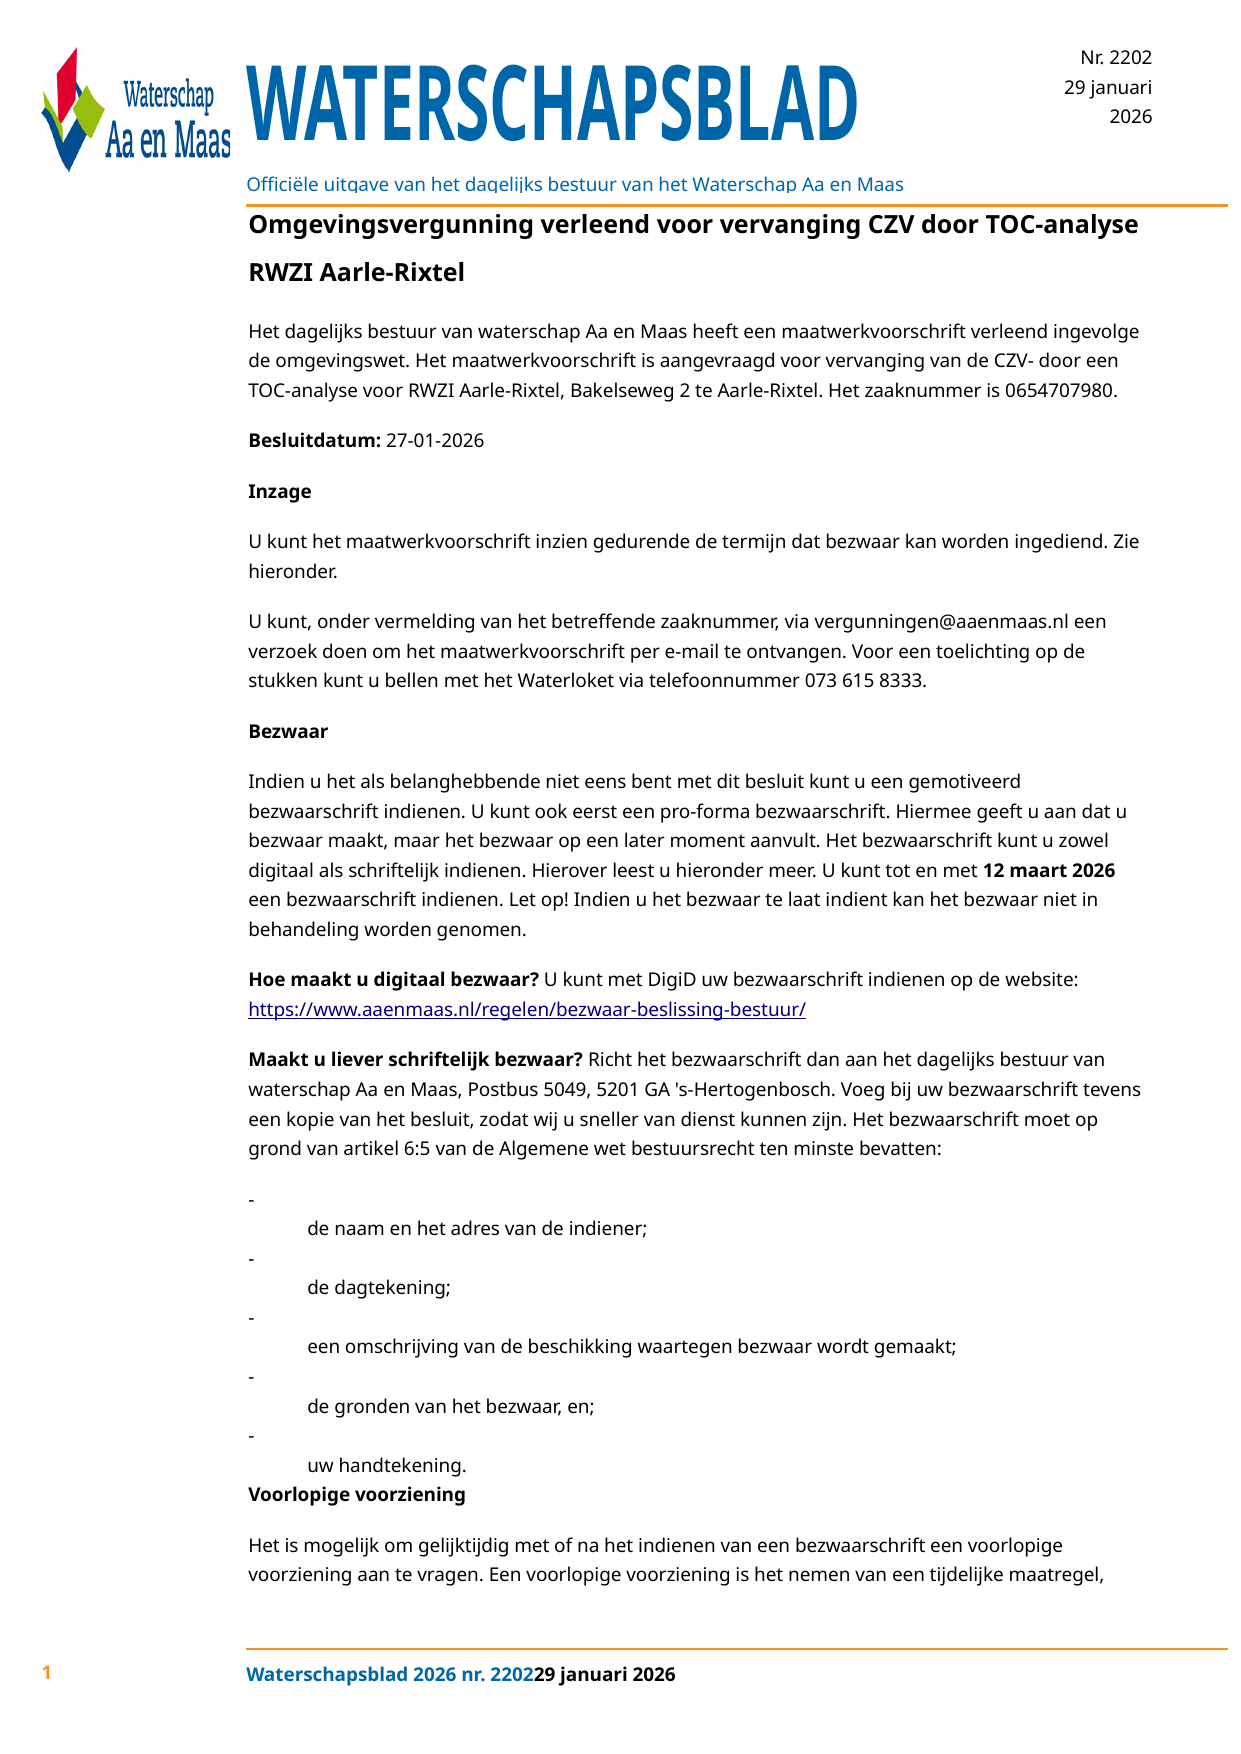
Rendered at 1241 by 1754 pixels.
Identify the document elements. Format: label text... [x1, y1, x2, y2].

list de dagtekening; [248, 1274, 1152, 1300]
text Bezwaar [248, 718, 1152, 744]
list een omschrijving van de beschikking waartegen bezwaar wordt gemaakt; [248, 1334, 1152, 1359]
text Hoe maakt u digitaal bezwaar? U kunt met DigiD uw bezwaarschrift indienen op de website: https://www.aaenmaas.nl/regelen/bezwaar-beslissing-bestuur/ [248, 967, 1152, 1022]
text Besluitdatum: 27-01-2026 [248, 427, 1152, 453]
list uw handtekening. [248, 1452, 1152, 1478]
text Voorlopige voorziening [248, 1482, 1152, 1507]
list de gronden van het bezwaar, en; [248, 1393, 1152, 1419]
text Omgevingsvergunning verleend voor vervanging CZV door TOC-analyse RWZI Aarle-Rixtel [248, 207, 1152, 288]
text U kunt het maatwerkvoorschrift inzien gedurende de termijn dat bezwaar kan worden ingediend. Zie hieronder. [248, 528, 1152, 584]
text Het dagelijks bestuur van waterschap Aa en Maas heeft een maatwerkvoorschrift verleend ingevolge de omgevingswet. Het maatwerkvoorschrift is aangevraagd voor vervanging van de CZV- door een TOC-analyse voor RWZI Aarle-Rixtel, Bakelseweg 2 te Aarle-Rixtel. Het zaaknummer is 0654707980. [248, 318, 1152, 403]
text Het is mogelijk om gelijktijdig met of na het indienen van een bezwaarschrift een voorlopige voorziening aan te vragen. Een voorlopige voorziening is het nemen van een tijdelijke maatregel, [248, 1532, 1152, 1587]
text U kunt, onder vermelding van het betreffende zaaknummer, via vergunningen@aaenmaas.nl een verzoek doen om het maatwerkvoorschrift per e-mail te ontvangen. Voor een toelichting op de stukken kunt u bellen met het Waterloket via telefoonnummer 073 615 8333. [248, 608, 1152, 693]
text Inzage [248, 478, 1152, 504]
text Maakt u liever schriftelijk bezwaar? Richt het bezwaarschrift dan aan het dagelijks bestuur van waterschap Aa en Maas, Postbus 5049, 5201 GA 's-Hertogenbosch. Voeg bij uw bezwaarschrift tevens een kopie van het besluit, zodat wij u sneller van dienst kunnen zijn. Het bezwaarschrift moet op grond van artikel 6:5 van de Algemene wet bestuursrecht ten minste bevatten: [248, 1047, 1152, 1161]
list de naam en het adres van de indiener; [248, 1215, 1152, 1241]
text Indien u het als belanghebbende niet eens bent met dit besluit kunt u een gemotiveerd bezwaarschrift indienen. U kunt ook eerst een pro-forma bezwaarschrift. Hiermee geeft u aan dat u bezwaar maakt, maar het bezwaar op een later moment aanvult. Het bezwaarschrift kunt u zowel digitaal als schriftelijk indienen. Hierover leest u hieronder meer. U kunt tot en met 12 maart 2026 een bezwaarschrift indienen. Let op! Indien u het bezwaar te laat indient kan het bezwaar niet in behandeling worden genomen. [248, 768, 1152, 942]
picture [41, 47, 231, 172]
